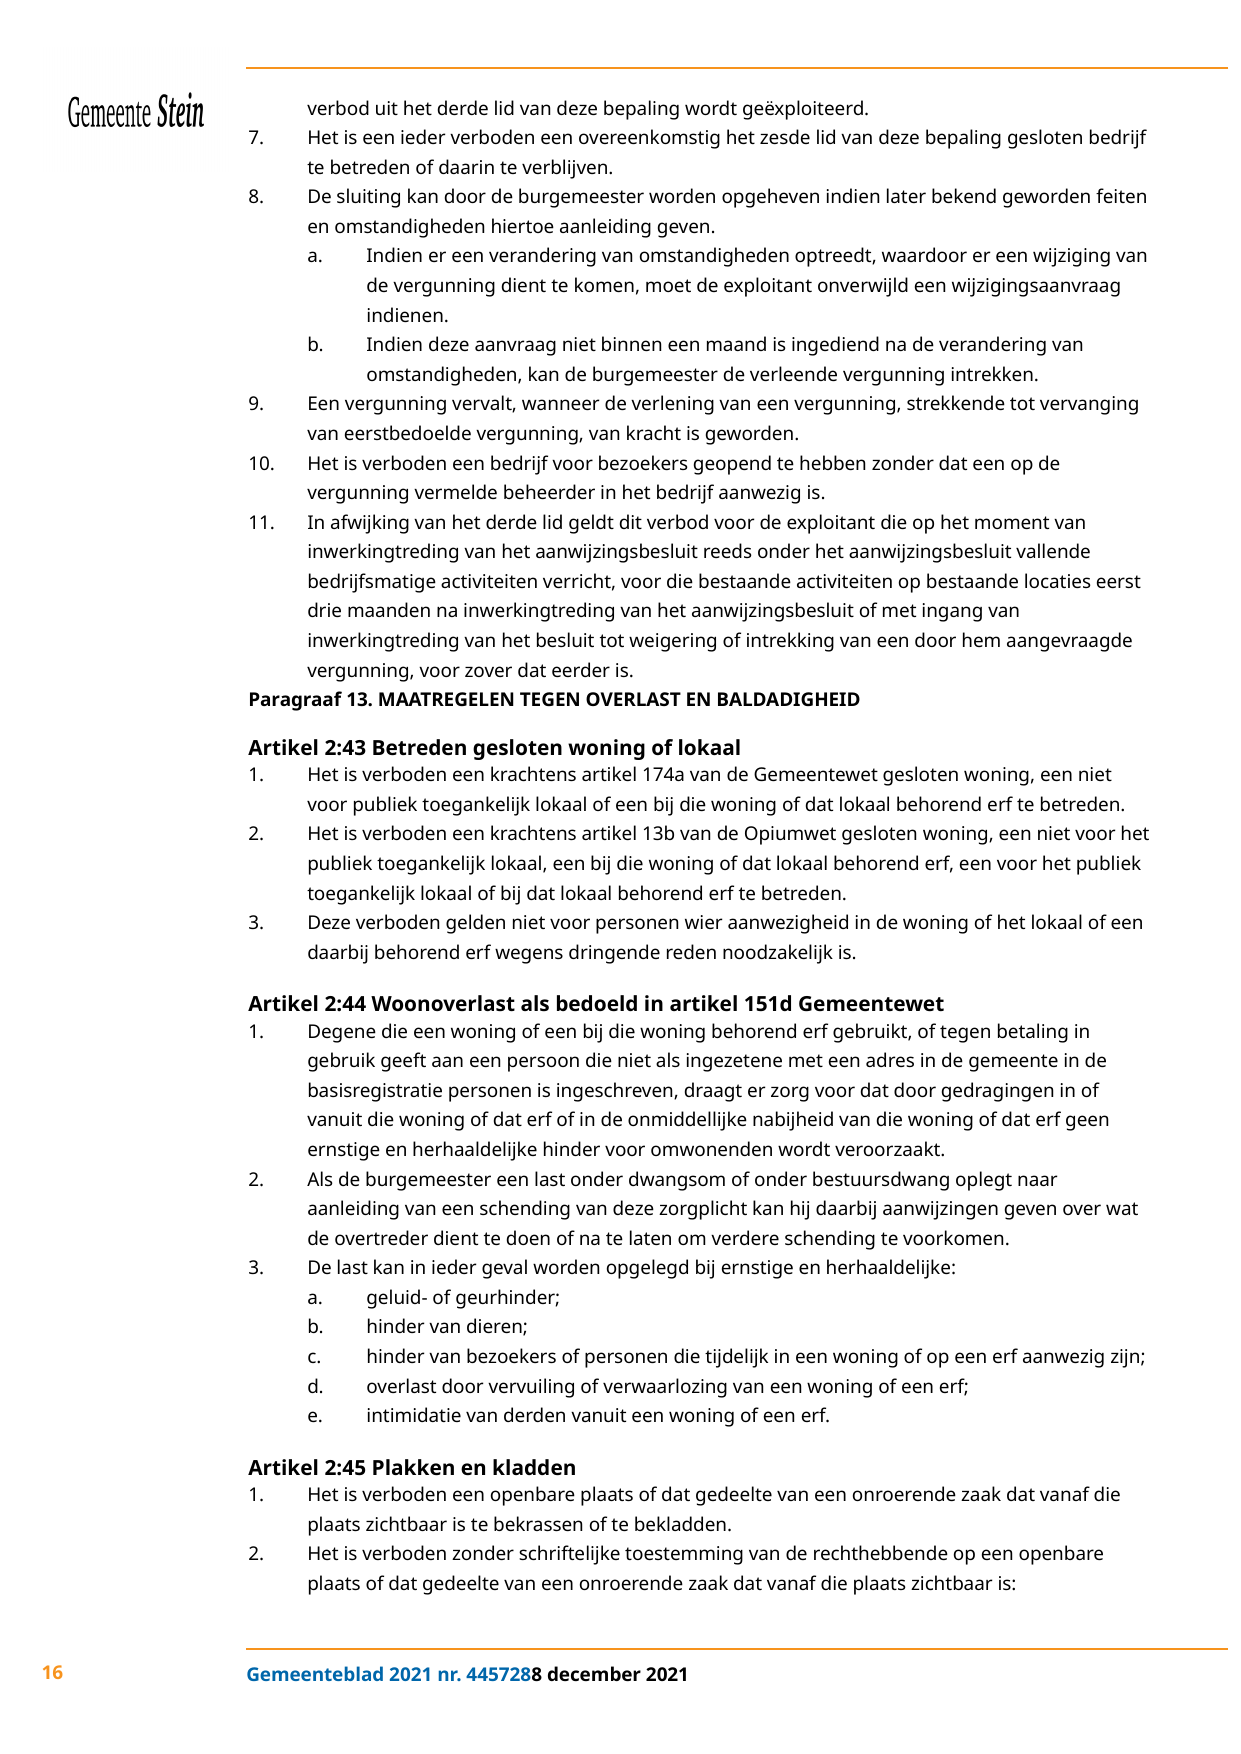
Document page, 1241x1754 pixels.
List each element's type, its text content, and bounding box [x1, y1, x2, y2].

list Het is verboden een krachtens artikel 13b van de Opiumwet gesloten woning, een niet voor het publiek toegankelijk lokaal, een bij die woning of dat lokaal behorend erf, een voor het publiek toegankelijk lokaal of bij dat lokaal behorend erf te betreden. [248, 821, 1152, 906]
list hinder van dieren; [307, 1314, 1152, 1339]
list In afwijking van het derde lid geldt dit verbod voor de exploitant die op het moment van inwerkingtreding van het aanwijzingsbesluit reeds onder het aanwijzingsbesluit vallende bedrijfsmatige activiteiten verricht, voor die bestaande activiteiten op bestaande locaties eerst drie maanden na inwerkingtreding van het aanwijzingsbesluit of met ingang van inwerkingtreding van het besluit tot weigering of intrekking van een door hem aangevraagde vergunning, voor zover dat eerder is. [248, 509, 1152, 683]
list verbod uit het derde lid van deze bepaling wordt geëxploiteerd. [248, 95, 1152, 121]
list Een vergunning vervalt, wanneer de verlening van een vergunning, strekkende tot vervanging van eerstbedoelde vergunning, van kracht is geworden. [248, 391, 1152, 446]
list Het is verboden zonder schriftelijke toestemming van de rechthebbende op een openbare plaats of dat gedeelte van een onroerende zaak dat vanaf die plaats zichtbaar is: [248, 1540, 1152, 1596]
list Het is verboden een krachtens artikel 174a van de Gemeentewet gesloten woning, een niet voor publiek toegankelijk lokaal of een bij die woning of dat lokaal behorend erf te betreden. [248, 761, 1152, 817]
list Het is verboden een openbare plaats of dat gedeelte van een onroerende zaak dat vanaf die plaats zichtbaar is te bekrassen of te bekladden. [248, 1481, 1152, 1537]
text Artikel 2:43 Betreden gesloten woning of lokaal [248, 733, 1152, 761]
list Indien deze aanvraag niet binnen een maand is ingediend na de verandering van omstandigheden, kan de burgemeester de verleende vergunning intrekken. [307, 331, 1152, 387]
text Paragraaf 13. MAATREGELEN TEGEN OVERLAST EN BALDADIGHEID [248, 686, 1152, 712]
text Artikel 2:44 Woonoverlast als bedoeld in artikel 151d Gemeentewet [248, 989, 1152, 1018]
text Artikel 2:45 Plakken en kladden [248, 1453, 1152, 1481]
list geluid- of geurhinder; [307, 1284, 1152, 1310]
list hinder van bezoekers of personen die tijdelijk in een woning of op een erf aanwezig zijn; [307, 1343, 1152, 1369]
list intimidatie van derden vanuit een woning of een erf. [307, 1402, 1152, 1428]
list Degene die een woning of een bij die woning behorend erf gebruikt, of tegen betaling in gebruik geeft aan een persoon die niet als ingezetene met een adres in de gemeente in de basisregistratie personen is ingeschreven, draagt er zorg voor dat door gedragingen in of vanuit die woning of dat erf of in de onmiddellijke nabijheid van die woning of dat erf geen ernstige en herhaaldelijke hinder voor omwonenden wordt veroorzaakt. [248, 1018, 1152, 1162]
list De last kan in ieder geval worden opgelegd bij ernstige en herhaaldelijke: [248, 1254, 1152, 1280]
picture [41, 47, 231, 172]
list Indien er een verandering van omstandigheden optreedt, waardoor er een wijziging van de vergunning dient te komen, moet de exploitant onverwijld een wijzigingsaanvraag indienen. [307, 243, 1152, 328]
list overlast door vervuiling of verwaarlozing van een woning of een erf; [307, 1373, 1152, 1398]
list Deze verboden gelden niet voor personen wier aanwezigheid in de woning of het lokaal of een daarbij behorend erf wegens dringende reden noodzakelijk is. [248, 909, 1152, 965]
list De sluiting kan door de burgemeester worden opgeheven indien later bekend geworden feiten en omstandigheden hiertoe aanleiding geven. [248, 183, 1152, 239]
list Als de burgemeester een last onder dwangsom of onder bestuursdwang oplegt naar aanleiding van een schending van deze zorgplicht kan hij daarbij aanwijzingen geven over wat de overtreder dient te doen of na te laten om verdere schending te voorkomen. [248, 1166, 1152, 1251]
list Het is een ieder verboden een overeenkomstig het zesde lid van deze bepaling gesloten bedrijf te betreden of daarin te verblijven. [248, 124, 1152, 180]
list Het is verboden een bedrijf voor bezoekers geopend te hebben zonder dat een op de vergunning vermelde beheerder in het bedrijf aanwezig is. [248, 450, 1152, 505]
